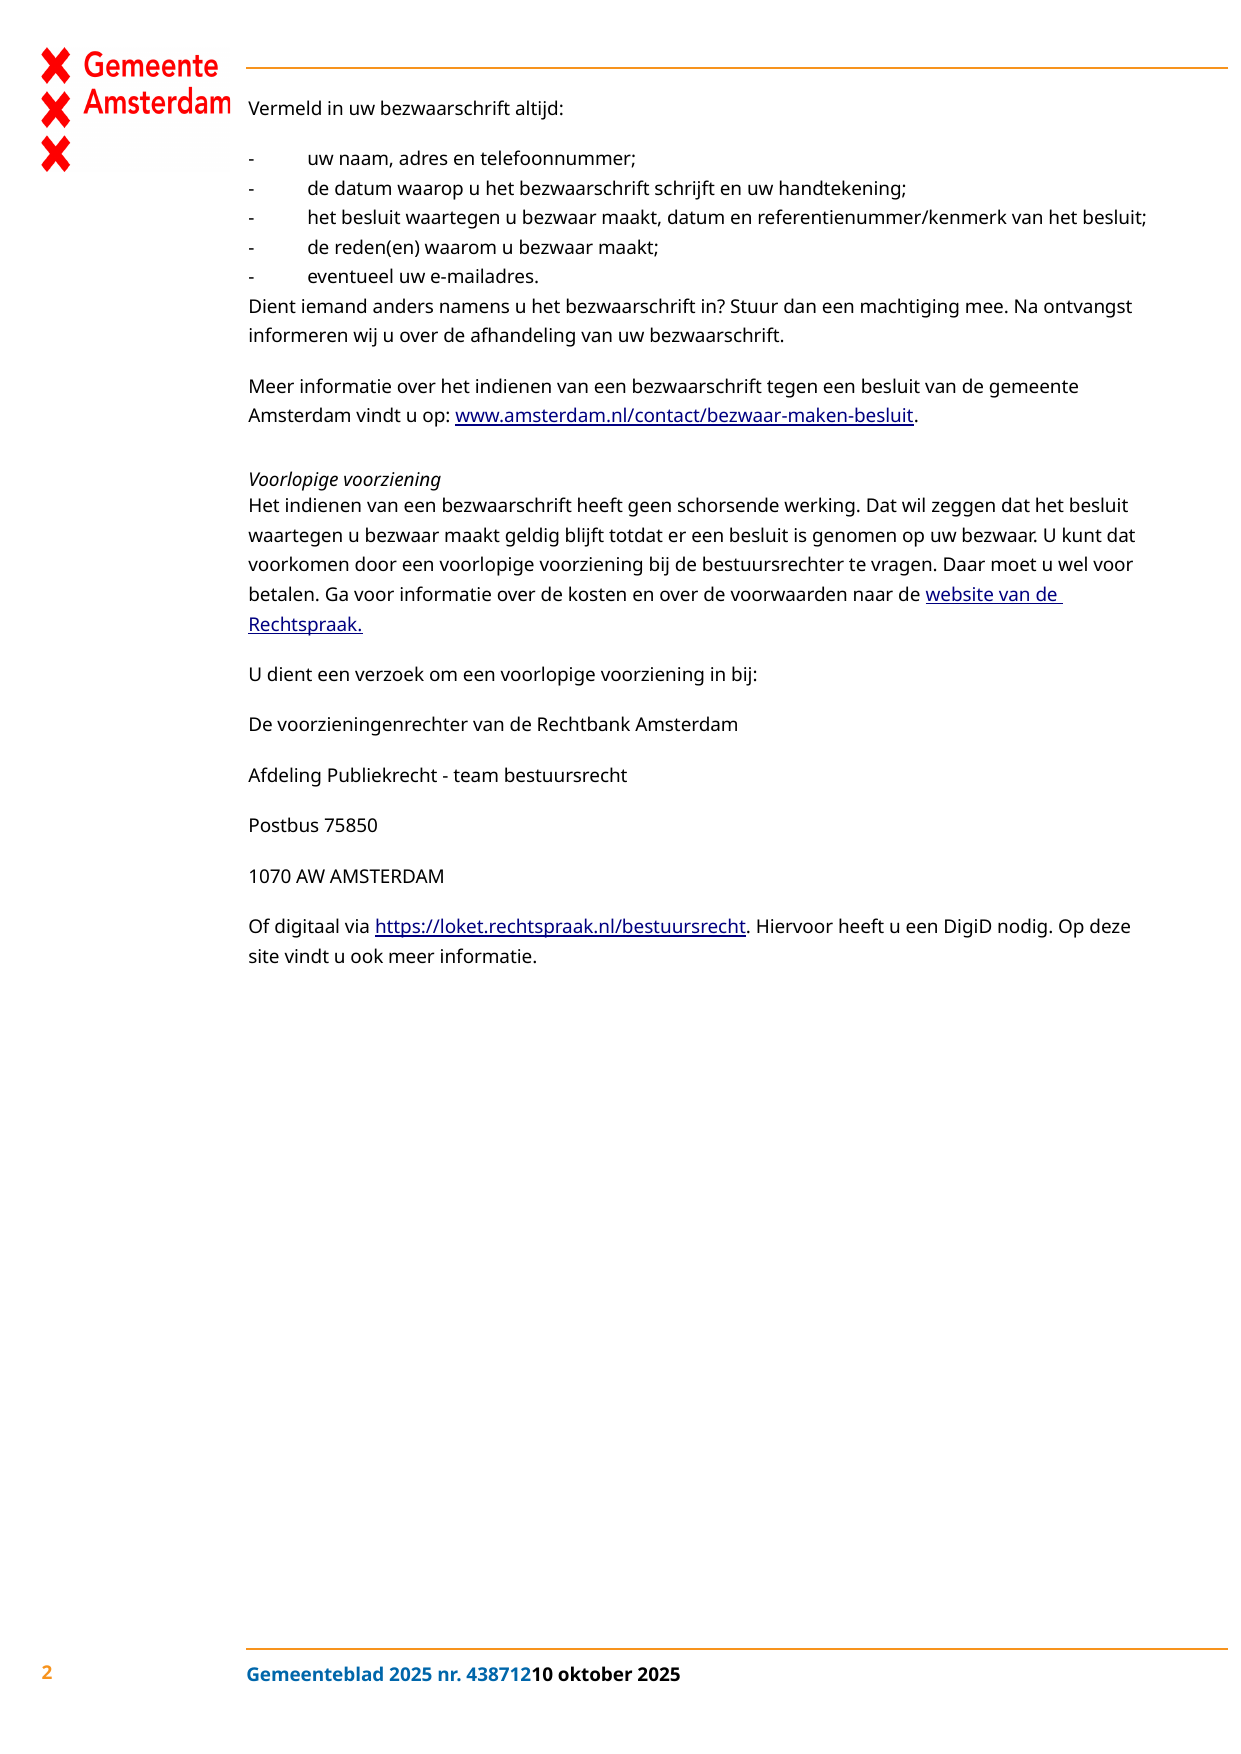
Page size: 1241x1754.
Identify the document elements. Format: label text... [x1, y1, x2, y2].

picture [41, 47, 231, 172]
text Voorlopige voorziening [248, 467, 1152, 492]
text Dient iemand anders namens u het bezwaarschrift in? Stuur dan een machtiging mee. Na ontvangst informeren wij u over de afhandeling van uw bezwaarschrift. [248, 293, 1152, 348]
text De voorzieningenrechter van de Rechtbank Amsterdam [248, 712, 1152, 737]
text Meer informatie over het indienen van een bezwaarschrift tegen een besluit van de gemeente Amsterdam vindt u op: www.amsterdam.nl/contact/bezwaar-maken-besluit. [248, 373, 1152, 428]
text Of digitaal via https://loket.rechtspraak.nl/bestuursrecht. Hiervoor heeft u een DigiD nodig. Op deze site vindt u ook meer informatie. [248, 913, 1152, 968]
list uw naam, adres en telefoonnummer; [248, 145, 1152, 171]
text 1070 AW AMSTERDAM [248, 863, 1152, 888]
list de reden(en) waarom u bezwaar maakt; [248, 234, 1152, 260]
list het besluit waartegen u bezwaar maakt, datum en referentienummer/kenmerk van het besluit; [248, 204, 1152, 230]
list eventueel uw e-mailadres. [248, 263, 1152, 289]
text Vermeld in uw bezwaarschrift altijd: [248, 95, 1152, 121]
text Afdeling Publiekrecht - team bestuursrecht [248, 762, 1152, 788]
text U dient een verzoek om een voorlopige voorziening in bij: [248, 661, 1152, 687]
list de datum waarop u het bezwaarschrift schrijft en uw handtekening; [248, 175, 1152, 201]
text Het indienen van een bezwaarschrift heeft geen schorsende werking. Dat wil zeggen dat het besluit waartegen u bezwaar maakt geldig blijft totdat er een besluit is genomen op uw bezwaar. U kunt dat voorkomen door een voorlopige voorziening bij de bestuursrechter te vragen. Daar moet u wel voor betalen. Ga voor informatie over de kosten en over de voorwaarden naar de website van de Rechtspraak. [248, 492, 1152, 636]
text Postbus 75850 [248, 812, 1152, 838]
